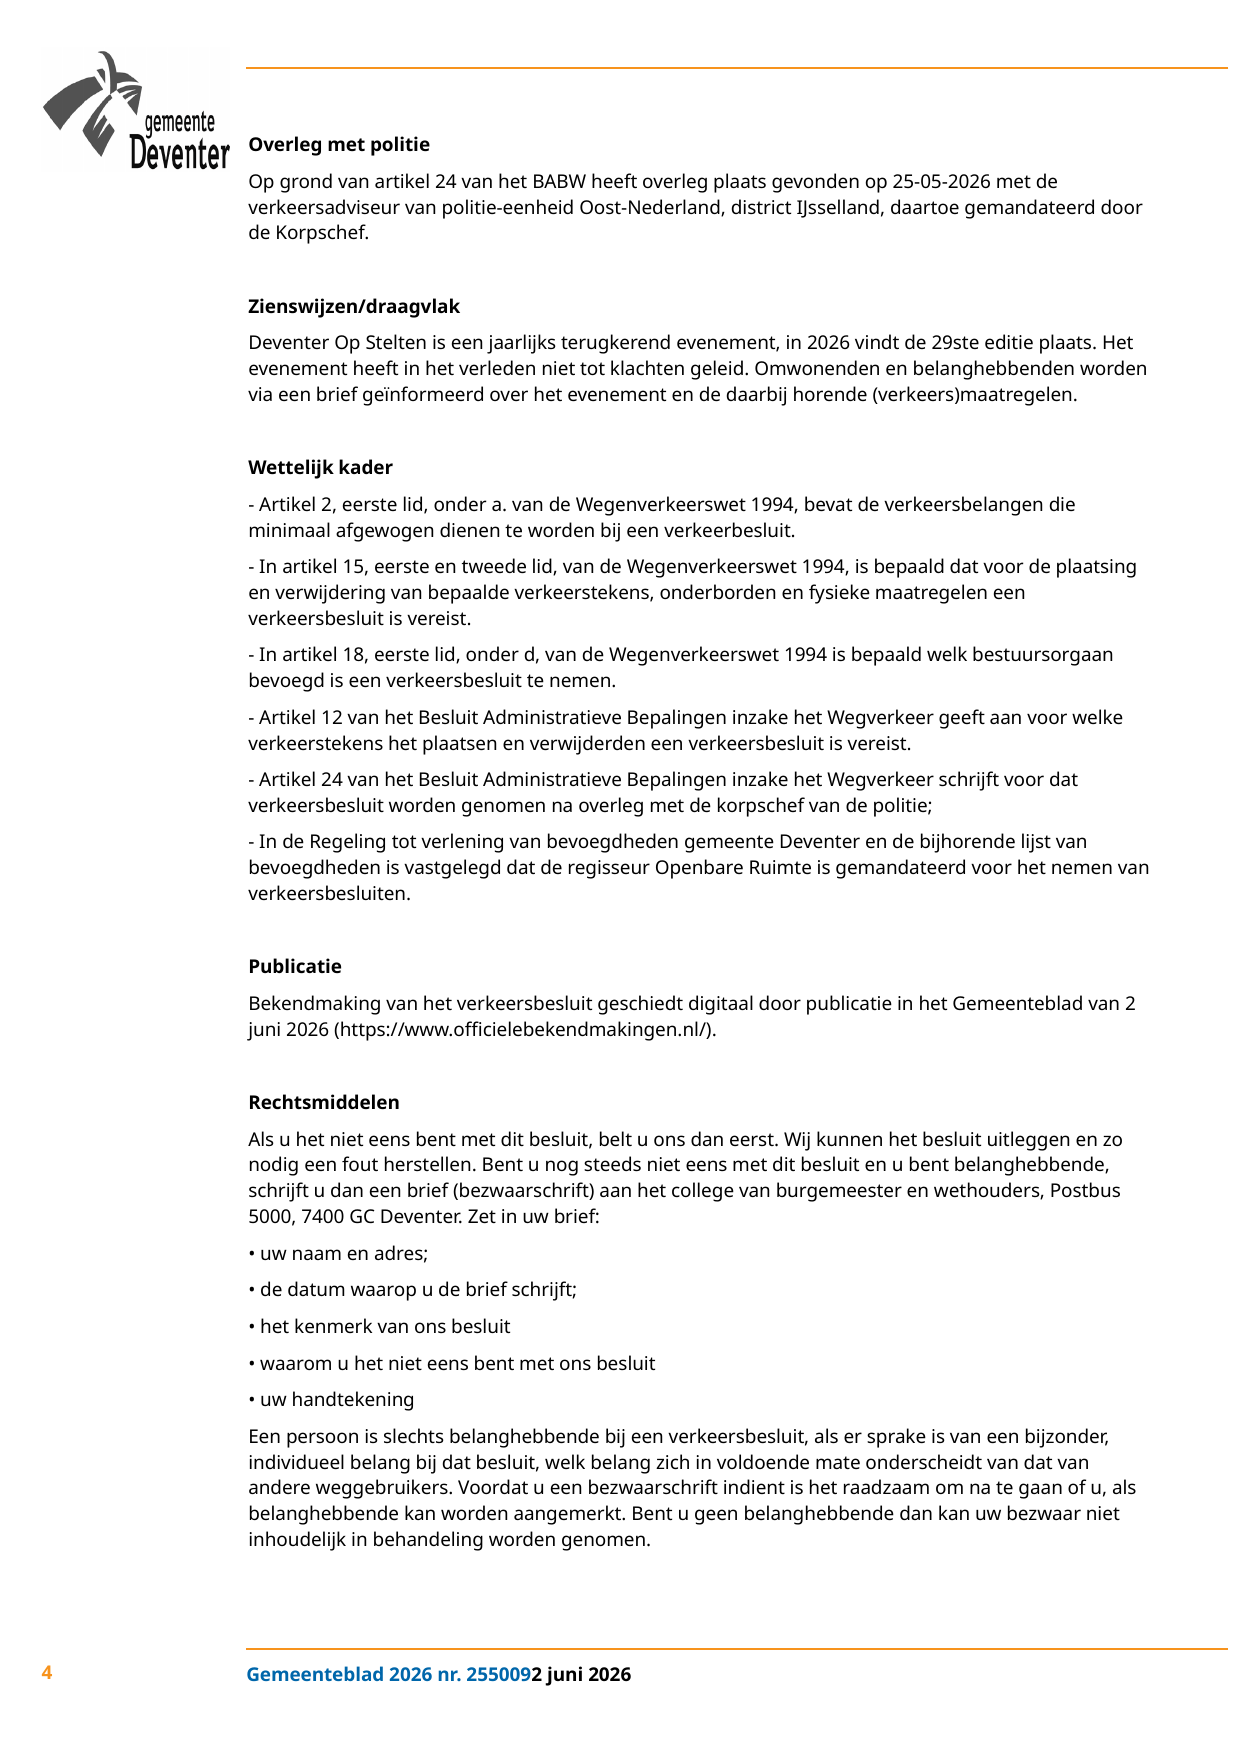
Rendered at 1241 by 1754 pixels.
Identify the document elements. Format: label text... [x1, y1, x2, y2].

text Wettelijk kader [248, 454, 1152, 480]
text - Artikel 2, eerste lid, onder a. van de Wegenverkeerswet 1994, bevat de verkeersbelangen die minimaal afgewogen dienen te worden bij een verkeerbesluit. [248, 491, 1152, 542]
text Publicatie [248, 953, 1152, 979]
text • uw naam en adres; [248, 1240, 1152, 1266]
text Als u het niet eens bent met dit besluit, belt u ons dan eerst. Wij kunnen het besluit uitleggen en zo nodig een fout herstellen. Bent u nog steeds niet eens met dit besluit en u bent belanghebbende, schrijft u dan een brief (bezwaarschrift) aan het college van burgemeester en wethouders, Postbus 5000, 7400 GC Deventer. Zet in uw brief: [248, 1126, 1152, 1229]
text - In artikel 15, eerste en tweede lid, van de Wegenverkeerswet 1994, is bepaald dat voor de plaatsing en verwijdering van bepaalde verkeerstekens, onderborden en fysieke maatregelen een verkeersbesluit is vereist. [248, 553, 1152, 631]
text • waarom u het niet eens bent met ons besluit [248, 1350, 1152, 1376]
picture [41, 47, 231, 172]
text Bekendmaking van het verkeersbesluit geschiedt digitaal door publicatie in het Gemeenteblad van 2 juni 2026 (https://www.officielebekendmakingen.nl/). [248, 990, 1152, 1042]
text Een persoon is slechts belanghebbende bij een verkeersbesluit, als er sprake is van een bijzonder, individueel belang bij dat besluit, welk belang zich in voldoende mate onderscheidt van dat van andere weggebruikers. Voordat u een bezwaarschrift indient is het raadzaam om na te gaan of u, als belanghebbende kan worden aangemerkt. Bent u geen belanghebbende dan kan uw bezwaar niet inhoudelijk in behandeling worden genomen. [248, 1423, 1152, 1552]
text Deventer Op Stelten is een jaarlijks terugkerend evenement, in 2026 vindt de 29ste editie plaats. Het evenement heeft in het verleden niet tot klachten geleid. Omwonenden en belanghebbenden worden via een brief geïnformeerd over het evenement en de daarbij horende (verkeers)maatregelen. [248, 329, 1152, 407]
text • het kenmerk van ons besluit [248, 1313, 1152, 1339]
text • de datum waarop u de brief schrijft; [248, 1276, 1152, 1302]
text - In artikel 18, eerste lid, onder d, van de Wegenverkeerswet 1994 is bepaald welk bestuursorgaan bevoegd is een verkeersbesluit te nemen. [248, 642, 1152, 693]
text - Artikel 24 van het Besluit Administratieve Bepalingen inzake het Wegverkeer schrijft voor dat verkeersbesluit worden genomen na overleg met de korpschef van de politie; [248, 766, 1152, 818]
text • uw handtekening [248, 1386, 1152, 1412]
text Overleg met politie [248, 131, 1152, 157]
text Zienswijzen/draagvlak [248, 293, 1152, 319]
text - In de Regeling tot verlening van bevoegdheden gemeente Deventer en de bijhorende lijst van bevoegdheden is vastgelegd dat de regisseur Openbare Ruimte is gemandateerd voor het nemen van verkeersbesluiten. [248, 829, 1152, 906]
text Op grond van artikel 24 van het BABW heeft overleg plaats gevonden op 25-05-2026 met de verkeersadviseur van politie-eenheid Oost-Nederland, district IJsselland, daartoe gemandateerd door de Korpschef. [248, 168, 1152, 245]
text Rechtsmiddelen [248, 1089, 1152, 1115]
text - Artikel 12 van het Besluit Administratieve Bepalingen inzake het Wegverkeer geeft aan voor welke verkeerstekens het plaatsen en verwijderden een verkeersbesluit is vereist. [248, 704, 1152, 755]
